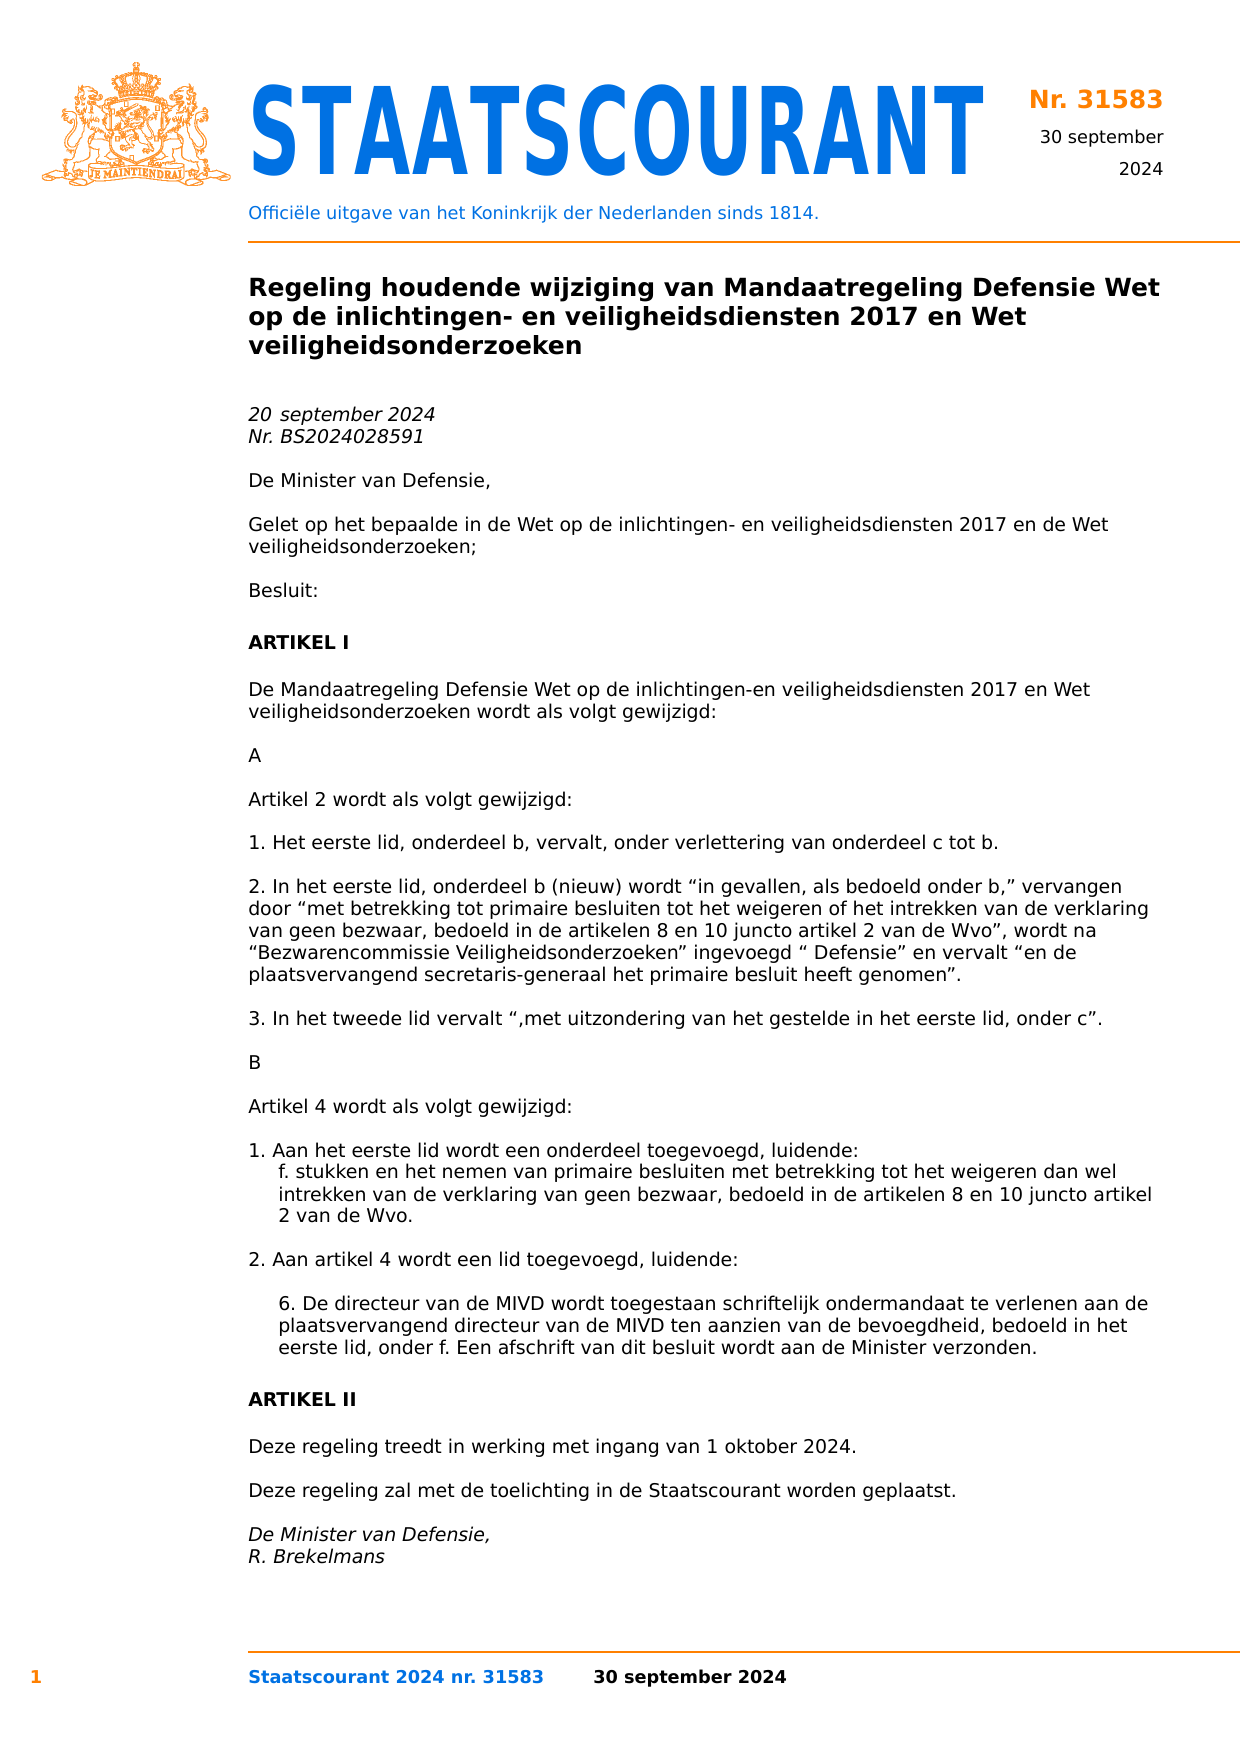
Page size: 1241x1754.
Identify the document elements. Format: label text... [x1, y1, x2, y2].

table_header [25, 62, 248, 241]
text Besluit: [248, 580, 1163, 602]
text 3. In het tweede lid vervalt “,met uitzondering van het gestelde in het eerste lid, onder c”. [248, 1008, 1163, 1030]
text Nr. BS2024028591 [248, 426, 1163, 448]
picture [41, 62, 231, 186]
subtitle Regeling houdende wijziging van Mandaatregeling Defensie Wet op de inlichtingen- en veiligheidsdiensten 2017 en Wet veiligheidsonderzoeken [248, 273, 1163, 361]
text Deze regeling zal met de toelichting in de Staatscourant worden geplaatst. [248, 1480, 1163, 1502]
text A [248, 744, 1163, 767]
table_cell 30 september [998, 121, 1240, 153]
table_header STAATSCOURANT [248, 62, 998, 203]
text 1. Het eerste lid, onderdeel b, vervalt, onder verlettering van onderdeel c tot b. [248, 832, 1163, 854]
text B [248, 1052, 1163, 1074]
subtitle ARTIKEL II [248, 1389, 1163, 1411]
text De Mandaatregeling Defensie Wet op de inlichtingen-en veiligheidsdiensten 2017 en Wet veiligheidsonderzoeken wordt als volgt gewijzigd: [248, 679, 1163, 723]
text f. stukken en het nemen van primaire besluiten met betrekking tot het weigeren dan wel intrekken van de verklaring van geen bezwaar, bedoeld in de artikelen 8 en 10 juncto artikel 2 van de Wvo. [278, 1161, 1163, 1227]
table_cell Officiële uitgave van het Koninkrijk der Nederlanden sinds 1814. [248, 203, 1240, 241]
table_cell 2024 [998, 153, 1240, 203]
table_header Nr. 31583 [998, 62, 1240, 121]
text 1. Aan het eerste lid wordt een onderdeel toegevoegd, luidende: [248, 1139, 1163, 1161]
text De Minister van Defensie, R. Brekelmans [248, 1524, 1163, 1568]
text Deze regeling treedt in werking met ingang van 1 oktober 2024. [248, 1436, 1163, 1458]
text Gelet op het bepaalde in de Wet op de inlichtingen- en veiligheidsdiensten 2017 en de Wet veiligheidsonderzoeken; [248, 514, 1163, 558]
text 20 september 2024 [248, 404, 1163, 426]
subtitle ARTIKEL I [248, 632, 1163, 654]
text Artikel 2 wordt als volgt gewijzigd: [248, 788, 1163, 810]
text Artikel 4 wordt als volgt gewijzigd: [248, 1096, 1163, 1118]
text 2. In het eerste lid, onderdeel b (nieuw) wordt “in gevallen, als bedoeld onder b,” vervangen door “met betrekking tot primaire besluiten tot het weigeren of het intrekken van de verklaring van geen bezwaar, bedoeld in de artikelen 8 en 10 juncto artikel 2 van de Wvo”, wordt na “Bezwarencommissie Veiligheidsonderzoeken” ingevoegd “ Defensie” en vervalt “en de plaatsvervangend secretaris-generaal het primaire besluit heeft genomen”. [248, 876, 1163, 986]
text De Minister van Defensie, [248, 470, 1163, 492]
text 6. De directeur van de MIVD wordt toegestaan schriftelijk ondermandaat te verlenen aan de plaatsvervangend directeur van de MIVD ten aanzien van de bevoegdheid, bedoeld in het eerste lid, onder f. Een afschrift van dit besluit wordt aan de Minister verzonden. [278, 1293, 1163, 1359]
text 2. Aan artikel 4 wordt een lid toegevoegd, luidende: [248, 1249, 1163, 1271]
